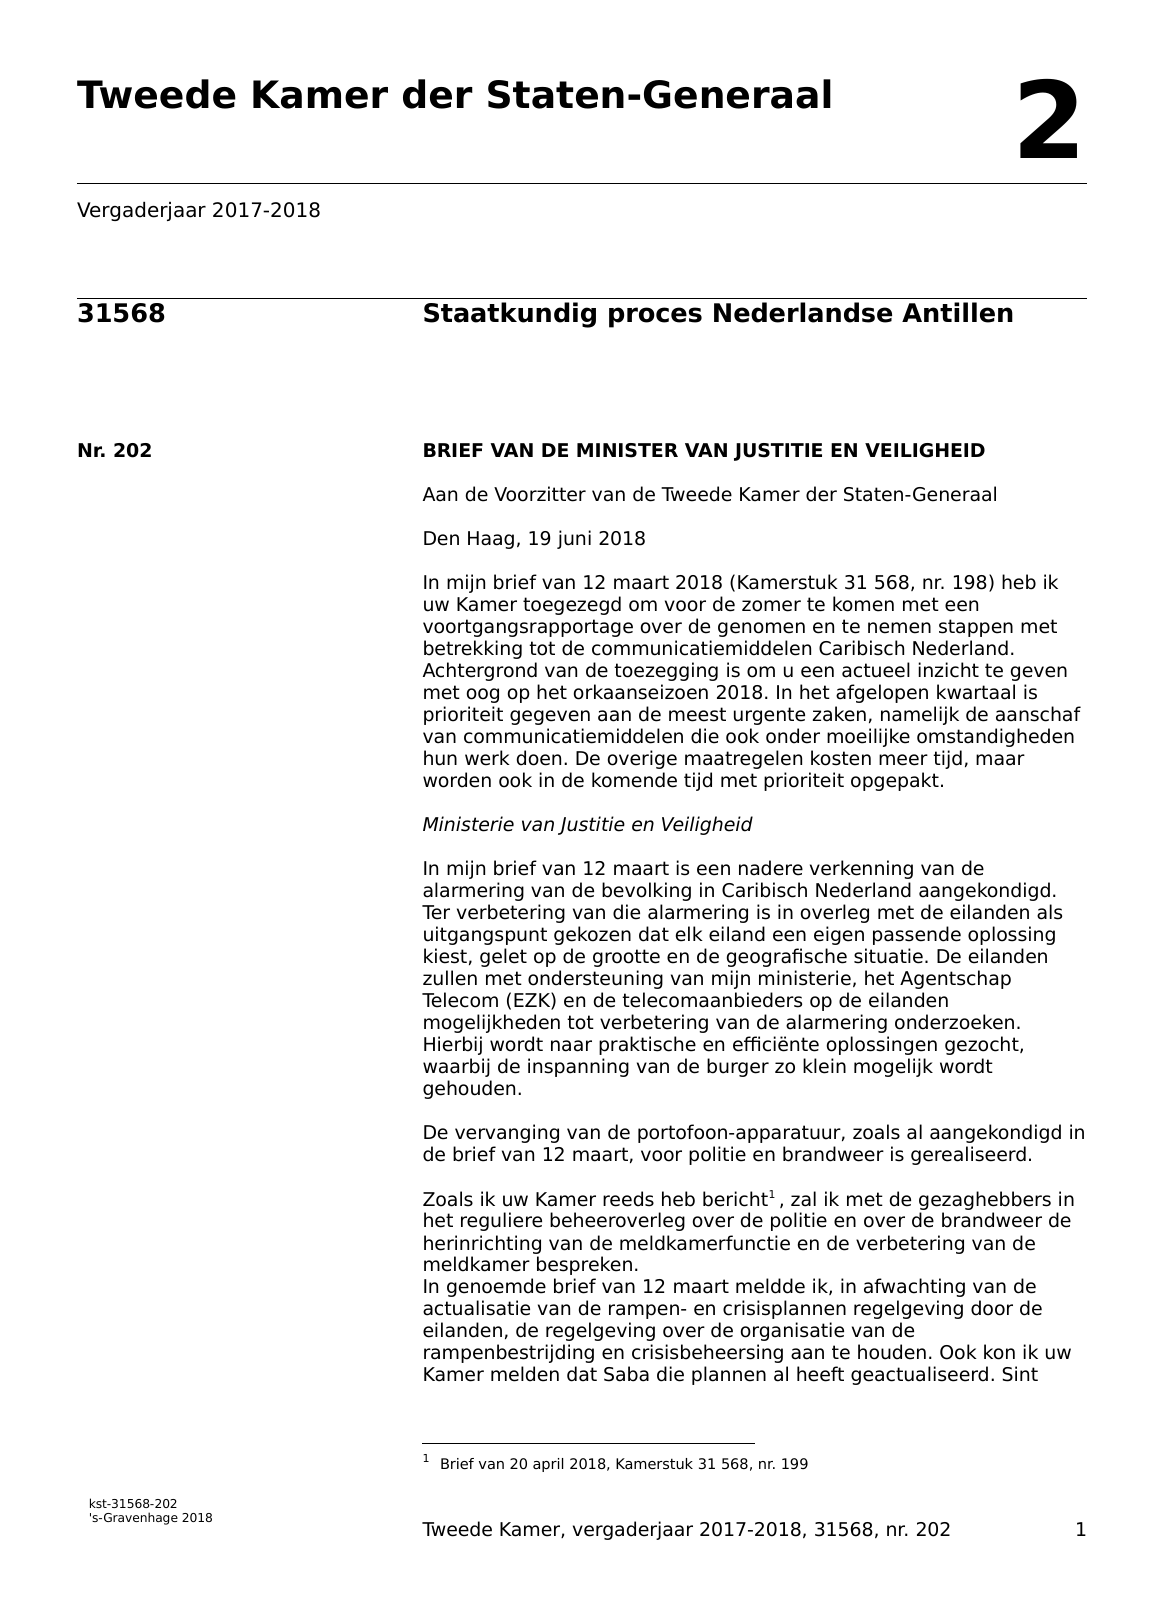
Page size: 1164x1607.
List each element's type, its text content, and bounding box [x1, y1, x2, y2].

table_header 2 [886, 59, 1087, 183]
table_header Tweede Kamer der Staten-Generaal [77, 59, 886, 183]
text In mijn brief van 12 maart 2018 (Kamerstuk 31 568, nr. 198) heb ik uw Kamer toegezegd om voor de zomer te komen met een voortgangsrapportage over de genomen en te nemen stappen met betrekking tot de communicatiemiddelen Caribisch Nederland. Achtergrond van de toezegging is om u een actueel inzicht te geven met oog op het orkaanseizoen 2018. In het afgelopen kwartaal is prioriteit gegeven aan de meest urgente zaken, namelijk de aanschaf van communicatiemiddelen die ook onder moeilijke omstandigheden hun werk doen. De overige maatregelen kosten meer tijd, maar worden ook in de komende tijd met prioriteit opgepakt. [422, 572, 1087, 792]
subtitle Nr. 202 BRIEF VAN DE MINISTER VAN JUSTITIE EN VEILIGHEID [77, 440, 1087, 462]
text Brief van 20 april 2018, Kamerstuk 31 568, nr. 199 [422, 1452, 1087, 1474]
text Den Haag, 19 juni 2018 [422, 528, 1087, 550]
table_cell Vergaderjaar 2017-2018 [77, 184, 1087, 298]
subtitle Ministerie van Justitie en Veiligheid [422, 814, 1087, 836]
text Zoals ik uw Kamer reeds heb bericht, zal ik met de gezaghebbers in het reguliere beheeroverleg over de politie en over de brandweer de herinrichting van de meldkamerfunctie en de verbetering van de meldkamer bespreken. [422, 1188, 1087, 1276]
text kst-31568-202 [88, 1497, 323, 1511]
text Aan de Voorzitter van de Tweede Kamer der Staten-Generaal [422, 484, 1087, 506]
text In mijn brief van 12 maart is een nadere verkenning van de alarmering van de bevolking in Caribisch Nederland aangekondigd. Ter verbetering van die alarmering is in overleg met de eilanden als uitgangspunt gekozen dat elk eiland een eigen passende oplossing kiest, gelet op de grootte en de geografische situatie. De eilanden zullen met ondersteuning van mijn ministerie, het Agentschap Telecom (EZK) en de telecomaanbieders op de eilanden mogelijkheden tot verbetering van de alarmering onderzoeken. Hierbij wordt naar praktische en efficiënte oplossingen gezocht, waarbij de inspanning van de burger zo klein mogelijk wordt gehouden. [422, 858, 1087, 1100]
text 's-Gravenhage 2018 [88, 1511, 323, 1525]
text In genoemde brief van 12 maart meldde ik, in afwachting van de actualisatie van de rampen- en crisisplannen regelgeving door de eilanden, de regelgeving over de organisatie van de rampenbestrijding en crisisbeheersing aan te houden. Ook kon ik uw Kamer melden dat Saba die plannen al heeft geactualiseerd. Sint [422, 1276, 1087, 1386]
subtitle 31568 Staatkundig proces Nederlandse Antillen [77, 299, 1087, 329]
text De vervanging van de portofoon-apparatuur, zoals al aangekondigd in de brief van 12 maart, voor politie en brandweer is gerealiseerd. [422, 1122, 1087, 1166]
